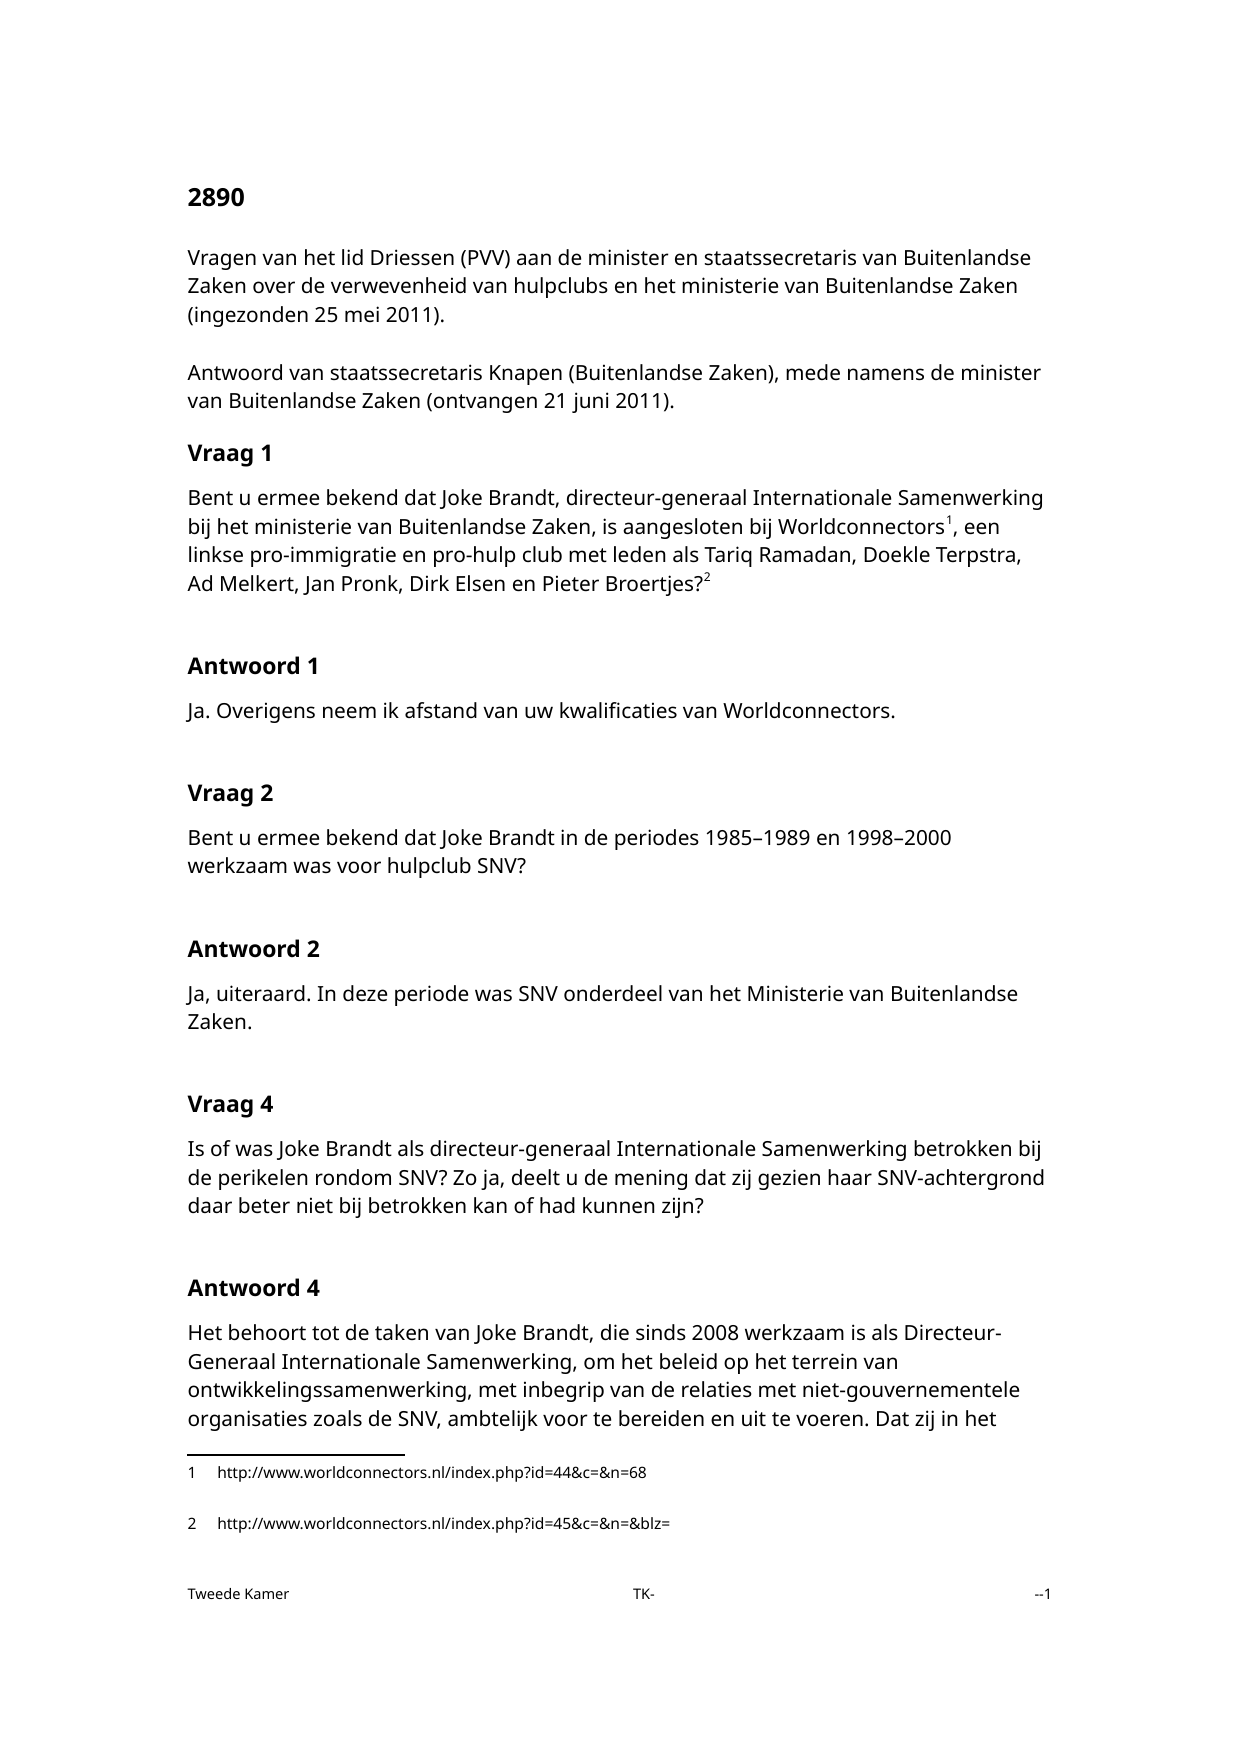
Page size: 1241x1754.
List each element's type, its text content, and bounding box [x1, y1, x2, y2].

text Bent u ermee bekend dat Joke Brandt, directeur-generaal Internationale Samenwerking bij het ministerie van Buitenlandse Zaken, is aangesloten bij Worldconnectors, een linkse pro-immigratie en pro-hulp club met leden als Tariq Ramadan, Doekle Terpstra, Ad Melkert, Jan Pronk, Dirk Elsen en Pieter Broertjes? [187, 483, 1053, 597]
text Vragen van het lid Driessen (PVV) aan de minister en staatssecretaris van Buitenlandse Zaken over de verwevenheid van hulpclubs en het ministerie van Buitenlandse Zaken (ingezonden 25 mei 2011). [187, 243, 1053, 328]
text http://www.worldconnectors.nl/index.php?id=44&c=&n=68 [187, 1447, 1053, 1476]
text Ja, uiteraard. In deze periode was SNV onderdeel van het Ministerie van Buitenlandse Zaken. [187, 979, 1053, 1036]
text 2890 [187, 179, 1053, 213]
subtitle Antwoord 4 [187, 1272, 1053, 1303]
subtitle Antwoord 2 [187, 932, 1053, 964]
text Antwoord van staatssecretaris Knapen (Buitenlandse Zaken), mede namens de minister van Buitenlandse Zaken (ontvangen 21 juni 2011). [187, 358, 1053, 415]
text Ja. Overigens neem ik afstand van uw kwalificaties van Worldconnectors. [187, 696, 1053, 724]
text http://www.worldconnectors.nl/index.php?id=45&c=&n=&blz= [187, 1506, 1053, 1534]
text Het behoort tot de taken van Joke Brandt, die sinds 2008 werkzaam is als Directeur-Generaal Internationale Samenwerking, om het beleid op het terrein van ontwikkelingssamenwerking, met inbegrip van de relaties met niet-gouvernementele organisaties zoals de SNV, ambtelijk voor te bereiden en uit te voeren. Dat zij in het [187, 1318, 1053, 1432]
text Is of was Joke Brandt als directeur-generaal Internationale Samenwerking betrokken bij de perikelen rondom SNV? Zo ja, deelt u de mening dat zij gezien haar SNV-achtergrond daar beter niet bij betrokken kan of had kunnen zijn? [187, 1134, 1053, 1220]
subtitle Vraag 1 [187, 437, 1053, 468]
text Bent u ermee bekend dat Joke Brandt in de periodes 1985–1989 en 1998–2000 werkzaam was voor hulpclub SNV? [187, 823, 1053, 880]
subtitle Vraag 2 [187, 777, 1053, 808]
subtitle Vraag 4 [187, 1088, 1053, 1119]
subtitle Antwoord 1 [187, 650, 1053, 681]
